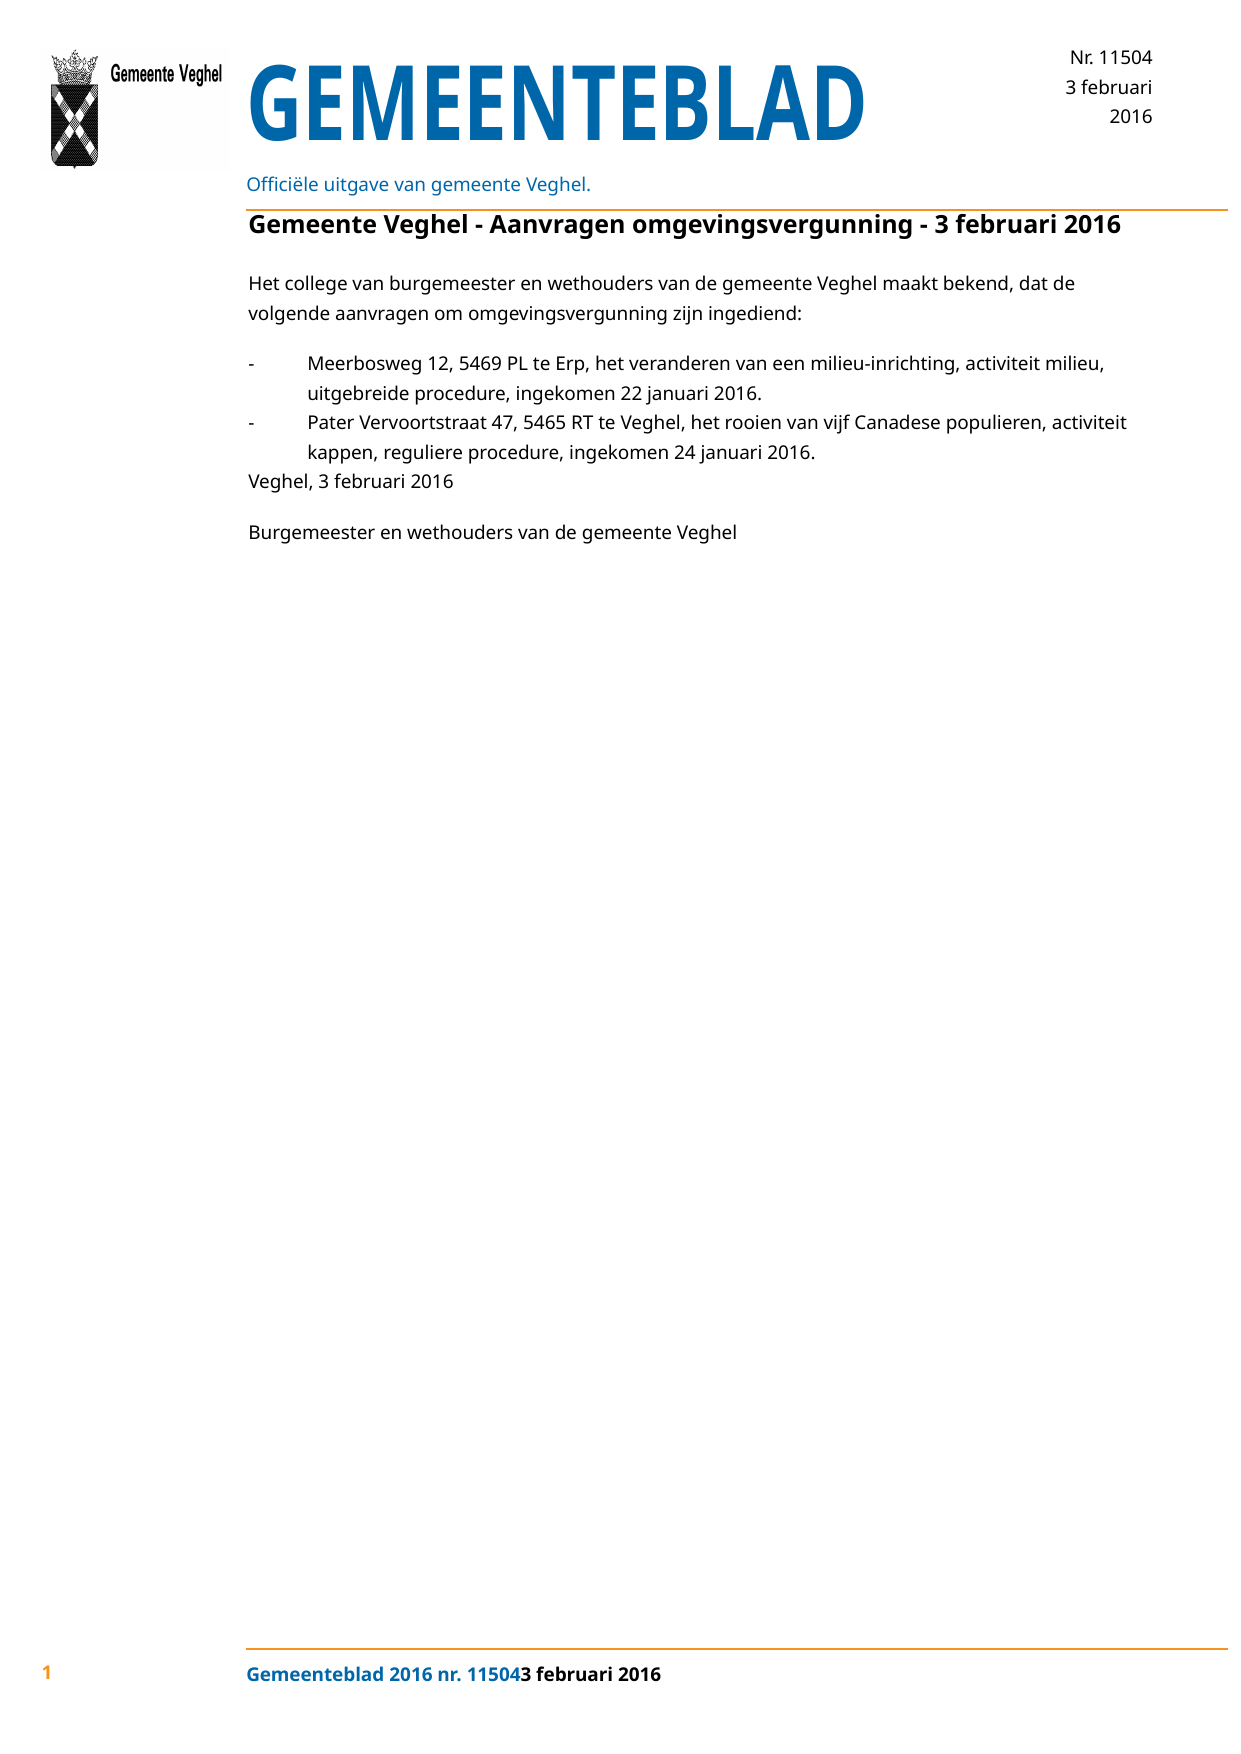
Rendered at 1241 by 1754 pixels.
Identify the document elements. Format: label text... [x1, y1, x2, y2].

text Burgemeester en wethouders van de gemeente Veghel [248, 519, 1152, 545]
text Gemeente Veghel - Aanvragen omgevingsvergunning - 3 februari 2016 [248, 211, 1152, 241]
text Veghel, 3 februari 2016 [248, 469, 1152, 494]
list Meerbosweg 12, 5469 PL te Erp, het veranderen van een milieu-inrichting, activiteit milieu, uitgebreide procedure, ingekomen 22 januari 2016. [248, 350, 1152, 406]
list Pater Vervoortstraat 47, 5465 RT te Veghel, het rooien van vijf Canadese populieren, activiteit kappen, reguliere procedure, ingekomen 24 januari 2016. [248, 409, 1152, 465]
picture [41, 47, 231, 172]
text Het college van burgemeester en wethouders van de gemeente Veghel maakt bekend, dat de volgende aanvragen om omgevingsvergunning zijn ingediend: [248, 270, 1152, 326]
